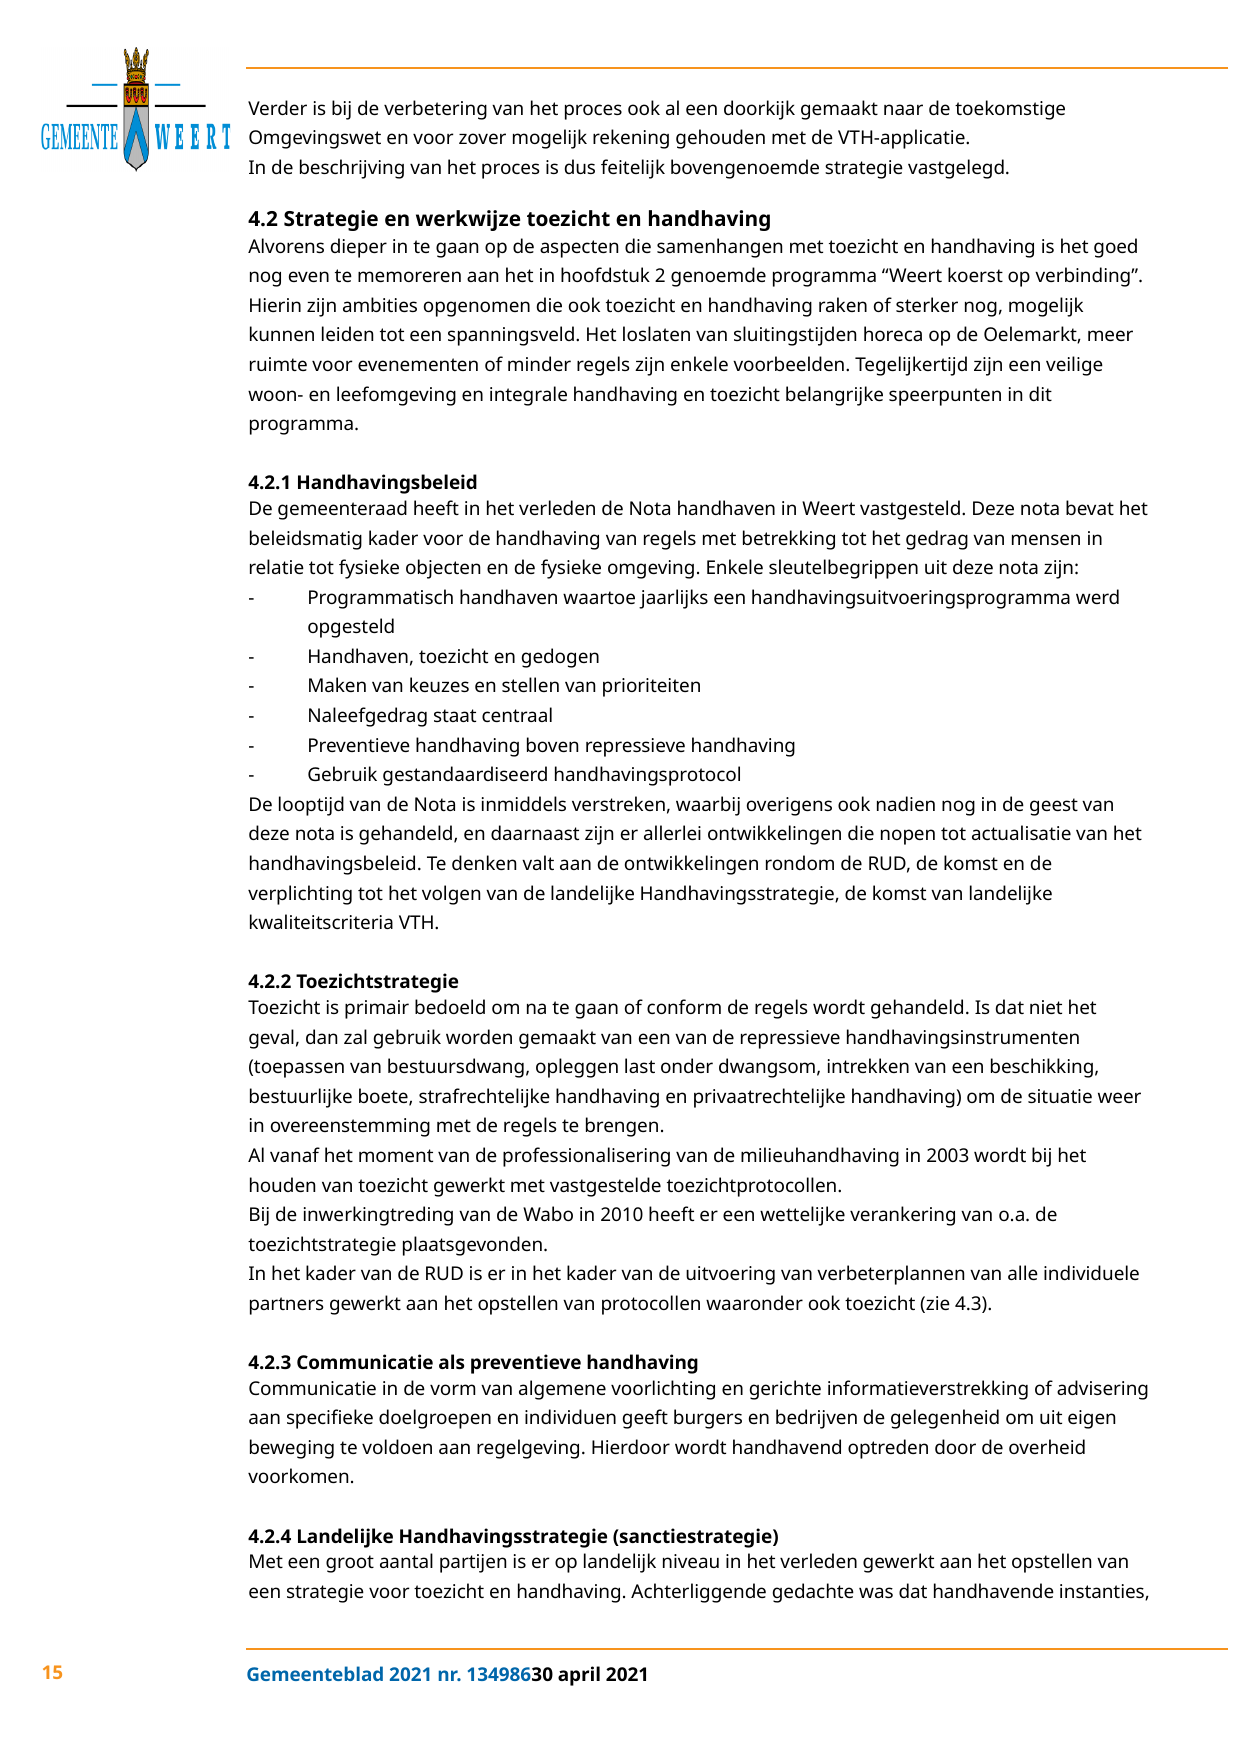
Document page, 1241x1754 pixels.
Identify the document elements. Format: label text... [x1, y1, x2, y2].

text In het kader van de RUD is er in het kader van de uitvoering van verbeterplannen van alle individuele partners gewerkt aan het opstellen van protocollen waaronder ook toezicht (zie 4.3). [248, 1261, 1152, 1316]
text In de beschrijving van het proces is dus feitelijk bovengenoemde strategie vastgelegd. [248, 154, 1152, 180]
list Naleefgedrag staat centraal [248, 702, 1152, 728]
text 4.2.4 Landelijke Handhavingsstrategie (sanctiestrategie) [248, 1523, 1152, 1549]
text 4.2.2 Toezichtstrategie [248, 968, 1152, 994]
text 4.2 Strategie en werkwijze toezicht en handhaving [248, 204, 1152, 233]
text Bij de inwerkingtreding van de Wabo in 2010 heeft er een wettelijke verankering van o.a. de toezichtstrategie plaatsgevonden. [248, 1201, 1152, 1257]
text Met een groot aantal partijen is er op landelijk niveau in het verleden gewerkt aan het opstellen van een strategie voor toezicht en handhaving. Achterliggende gedachte was dat handhavende instanties, [248, 1549, 1152, 1604]
text De gemeenteraad heeft in het verleden de Nota handhaven in Weert vastgesteld. Deze nota bevat het beleidsmatig kader voor de handhaving van regels met betrekking tot het gedrag van mensen in relatie tot fysieke objecten en de fysieke omgeving. Enkele sleutelbegrippen uit deze nota zijn: [248, 495, 1152, 580]
list Preventieve handhaving boven repressieve handhaving [248, 732, 1152, 758]
text Al vanaf het moment van de professionalisering van de milieuhandhaving in 2003 wordt bij het houden van toezicht gewerkt met vastgestelde toezichtprotocollen. [248, 1142, 1152, 1197]
text 4.2.1 Handhavingsbeleid [248, 469, 1152, 495]
text Alvorens dieper in te gaan op de aspecten die samenhangen met toezicht en handhaving is het goed nog even te memoreren aan het in hoofdstuk 2 genoemde programma “Weert koerst op verbinding”. Hierin zijn ambities opgenomen die ook toezicht en handhaving raken of sterker nog, mogelijk kunnen leiden tot een spanningsveld. Het loslaten van sluitingstijden horeca op de Oelemarkt, meer ruimte voor evenementen of minder regels zijn enkele voorbeelden. Tegelijkertijd zijn een veilige woon- en leefomgeving en integrale handhaving en toezicht belangrijke speerpunten in dit programma. [248, 233, 1152, 436]
text Verder is bij de verbetering van het proces ook al een doorkijk gemaakt naar de toekomstige Omgevingswet en voor zover mogelijk rekening gehouden met de VTH-applicatie. [248, 95, 1152, 150]
list Handhaven, toezicht en gedogen [248, 643, 1152, 669]
list Maken van keuzes en stellen van prioriteiten [248, 673, 1152, 698]
text 4.2.3 Communicatie als preventieve handhaving [248, 1349, 1152, 1375]
picture [41, 47, 231, 172]
text De looptijd van de Nota is inmiddels verstreken, waarbij overigens ook nadien nog in de geest van deze nota is gehandeld, en daarnaast zijn er allerlei ontwikkelingen die nopen tot actualisatie van het handhavingsbeleid. Te denken valt aan de ontwikkelingen rondom de RUD, de komst en de verplichting tot het volgen van de landelijke Handhavingsstrategie, de komst van landelijke kwaliteitscriteria VTH. [248, 791, 1152, 935]
text Toezicht is primair bedoeld om na te gaan of conform de regels wordt gehandeld. Is dat niet het geval, dan zal gebruik worden gemaakt van een van de repressieve handhavingsinstrumenten (toepassen van bestuursdwang, opleggen last onder dwangsom, intrekken van een beschikking, bestuurlijke boete, strafrechtelijke handhaving en privaatrechtelijke handhaving) om de situatie weer in overeenstemming met de regels te brengen. [248, 994, 1152, 1138]
list Gebruik gestandaardiseerd handhavingsprotocol [248, 761, 1152, 787]
text Communicatie in de vorm van algemene voorlichting en gerichte informatieverstrekking of advisering aan specifieke doelgroepen en individuen geeft burgers en bedrijven de gelegenheid om uit eigen beweging te voldoen aan regelgeving. Hierdoor wordt handhavend optreden door de overheid voorkomen. [248, 1375, 1152, 1489]
list Programmatisch handhaven waartoe jaarlijks een handhavingsuitvoeringsprogramma werd opgesteld [248, 584, 1152, 639]
